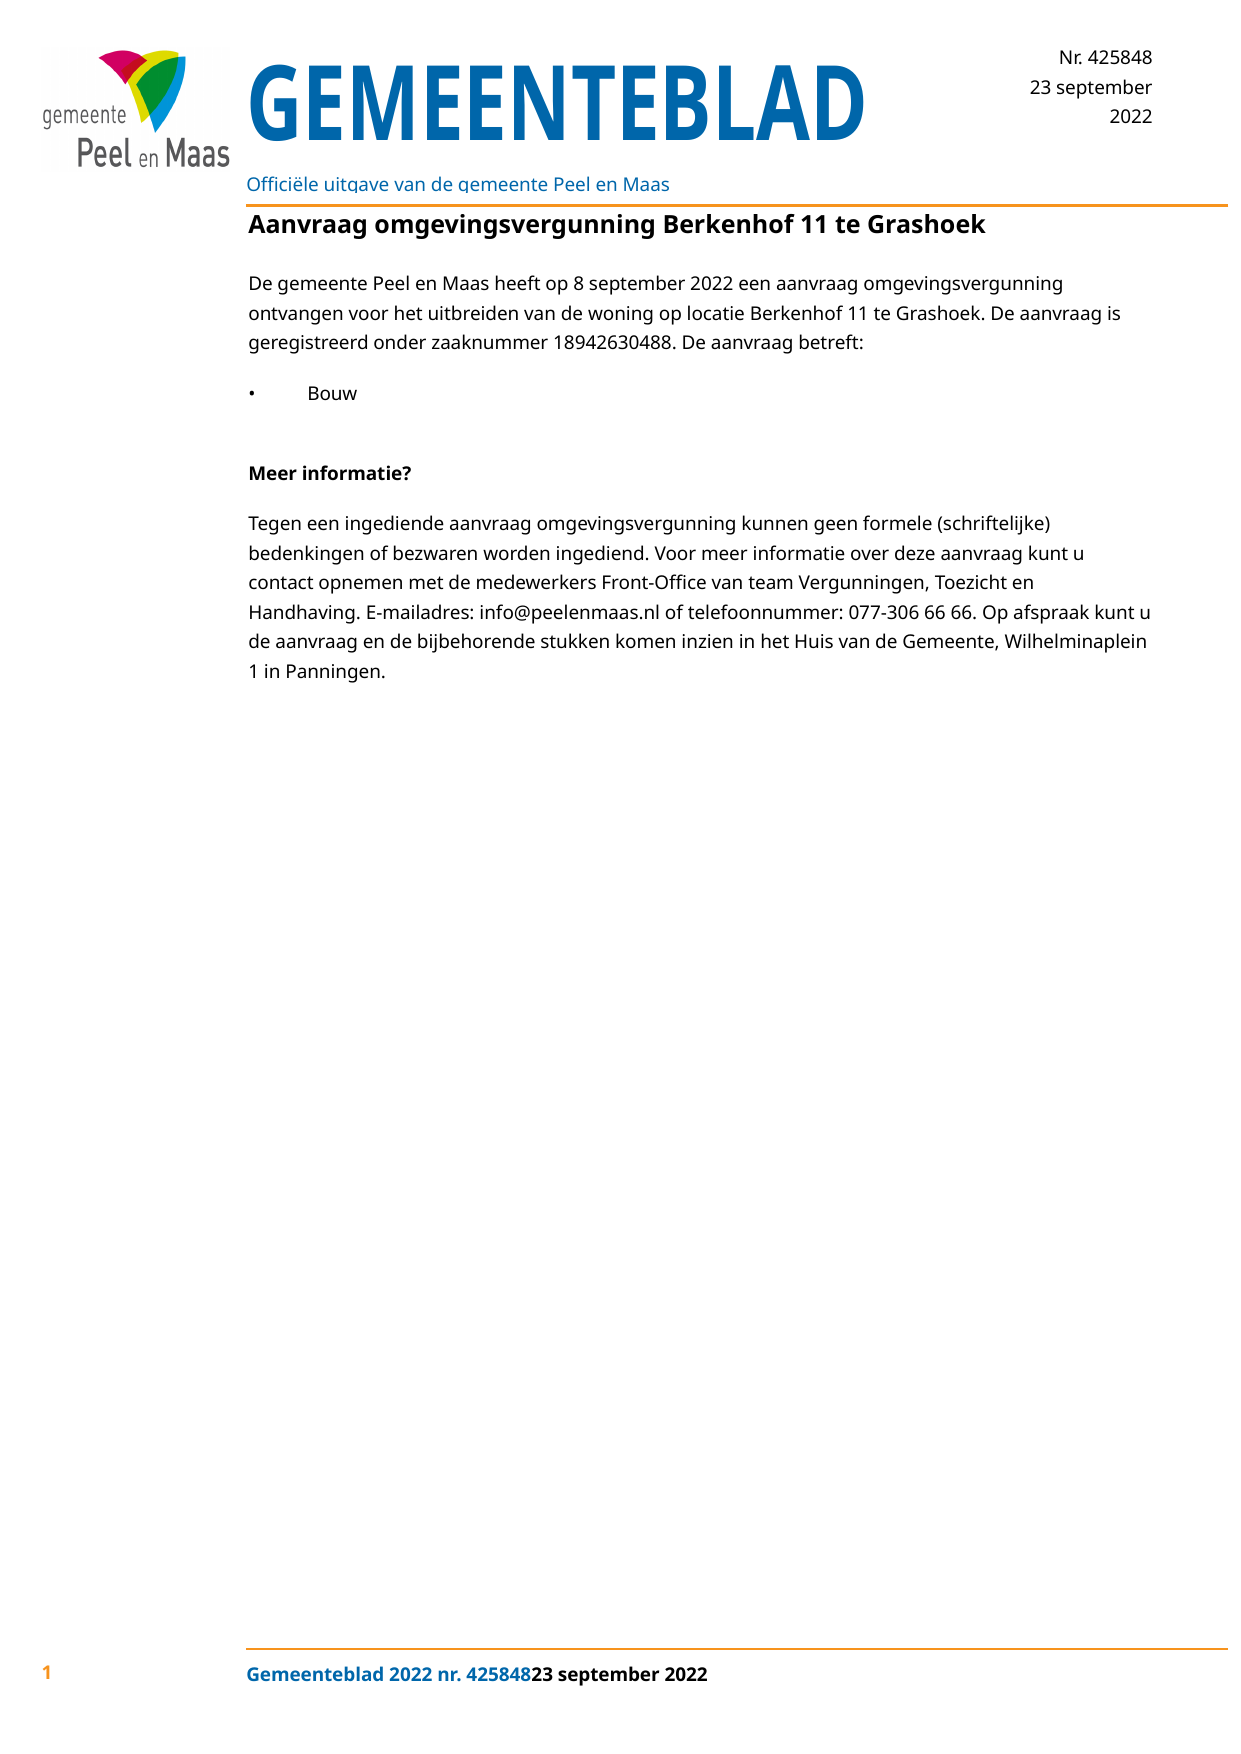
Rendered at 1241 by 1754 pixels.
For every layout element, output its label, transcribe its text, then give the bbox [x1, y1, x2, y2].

list Bouw [248, 380, 1152, 406]
picture [41, 47, 231, 172]
text Tegen een ingediende aanvraag omgevingsvergunning kunnen geen formele (schriftelijke) bedenkingen of bezwaren worden ingediend. Voor meer informatie over deze aanvraag kunt u contact opnemen met de medewerkers Front-Office van team Vergunningen, Toezicht en Handhaving. E-mailadres: info@peelenmaas.nl of telefoonnummer: 077-306 66 66. Op afspraak kunt u de aanvraag en de bijbehorende stukken komen inzien in het Huis van de Gemeente, Wilhelminaplein 1 in Panningen. [248, 510, 1152, 684]
text De gemeente Peel en Maas heeft op 8 september 2022 een aanvraag omgevingsvergunning ontvangen voor het uitbreiden van de woning op locatie Berkenhof 11 te Grashoek. De aanvraag is geregistreerd onder zaaknummer 18942630488. De aanvraag betreft: [248, 270, 1152, 355]
text Aanvraag omgevingsvergunning Berkenhof 11 te Grashoek [248, 207, 1152, 241]
text Meer informatie? [248, 460, 1152, 486]
